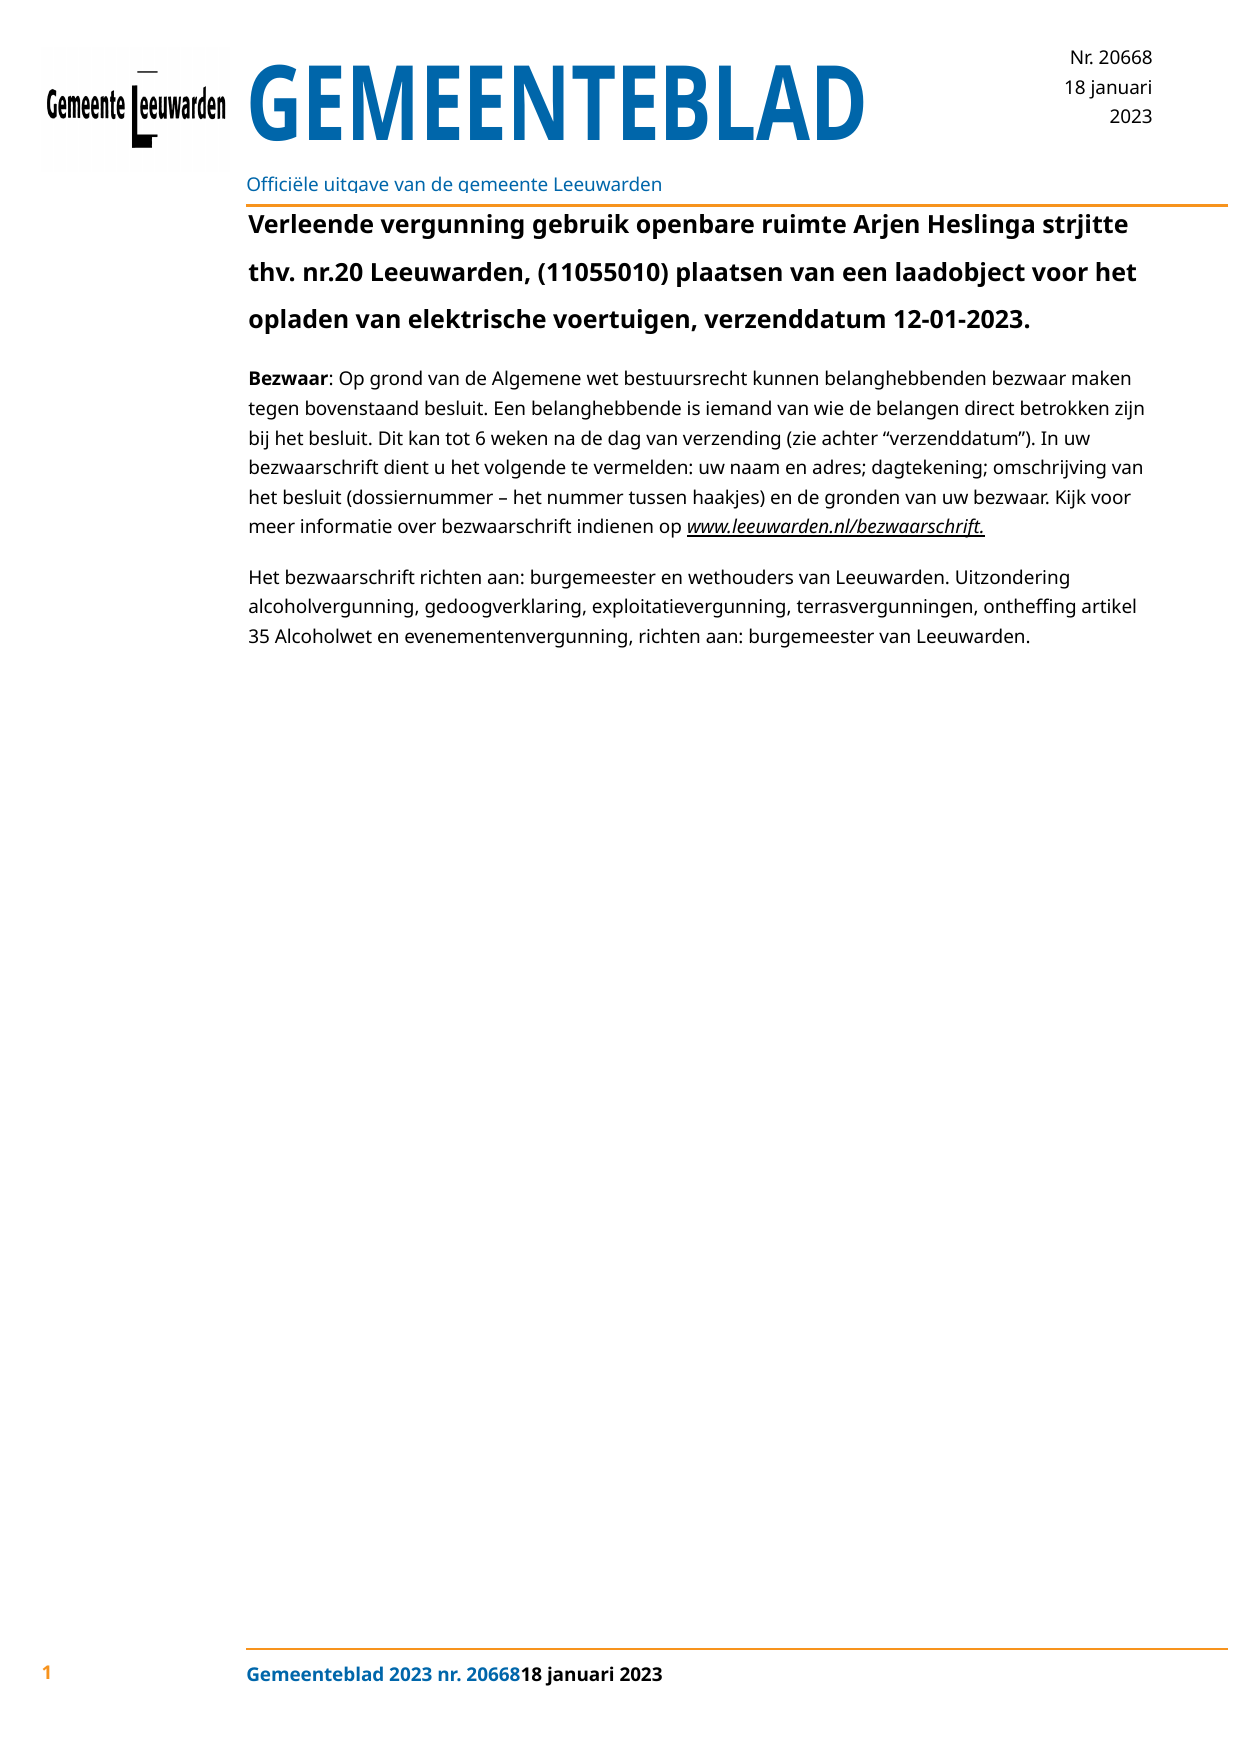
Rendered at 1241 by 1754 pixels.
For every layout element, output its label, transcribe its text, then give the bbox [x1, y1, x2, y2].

picture [41, 47, 231, 172]
text Bezwaar: Op grond van de Algemene wet bestuursrecht kunnen belanghebbenden bezwaar maken tegen bovenstaand besluit. Een belanghebbende is iemand van wie de belangen direct betrokken zijn bij het besluit. Dit kan tot 6 weken na de dag van verzending (zie achter “verzenddatum”). In uw bezwaarschrift dient u het volgende te vermelden: uw naam en adres; dagtekening; omschrijving van het besluit (dossiernummer – het nummer tussen haakjes) en de gronden van uw bezwaar. Kijk voor meer informatie over bezwaarschrift indienen op www.leeuwarden.nl/bezwaarschrift. [248, 366, 1152, 539]
text Verleende vergunning gebruik openbare ruimte Arjen Heslinga strjitte thv. nr.20 Leeuwarden, (11055010) plaatsen van een laadobject voor het opladen van elektrische voertuigen, verzenddatum 12-01-2023. [248, 207, 1152, 336]
text Het bezwaarschrift richten aan: burgemeester en wethouders van Leeuwarden. Uitzondering alcoholvergunning, gedoogverklaring, exploitatievergunning, terrasvergunningen, ontheffing artikel 35 Alcoholwet en evenementenvergunning, richten aan: burgemeester van Leeuwarden. [248, 564, 1152, 649]
